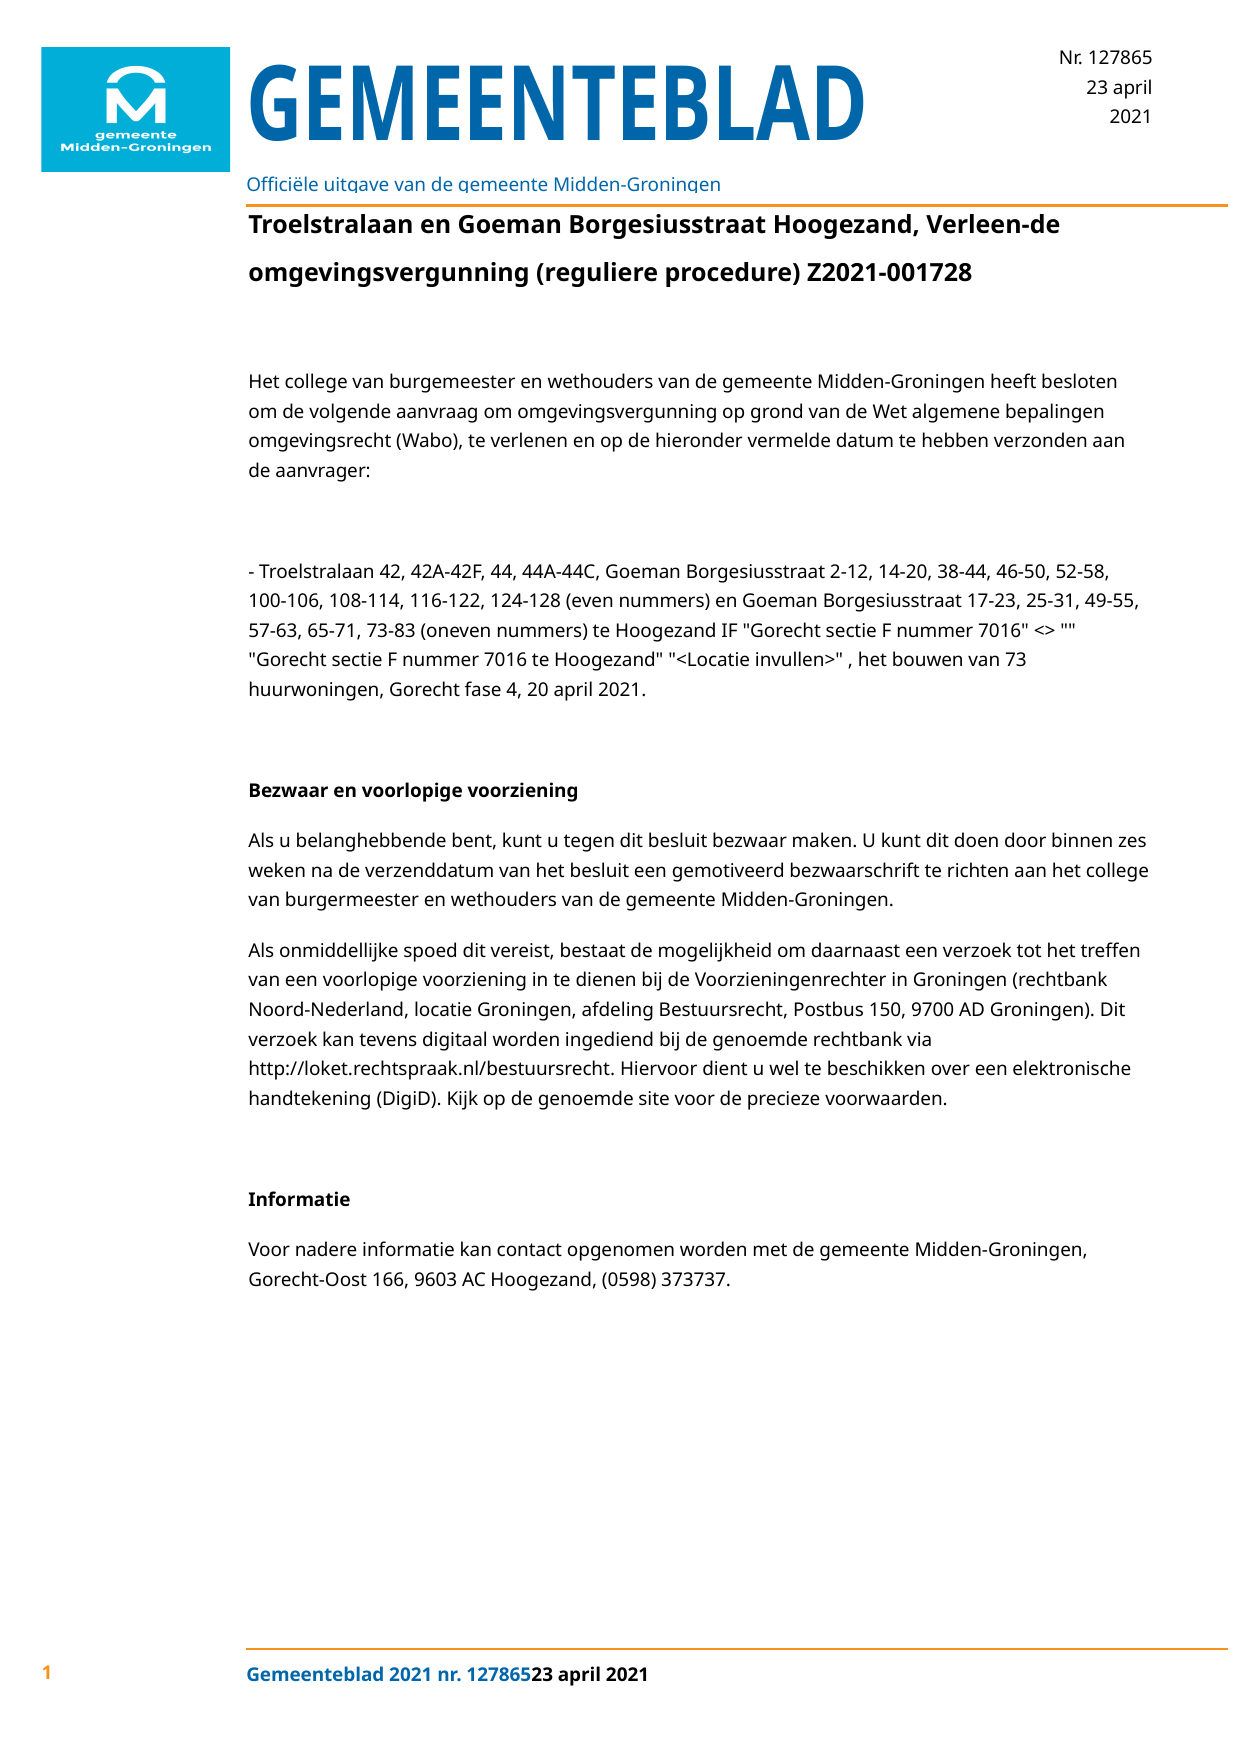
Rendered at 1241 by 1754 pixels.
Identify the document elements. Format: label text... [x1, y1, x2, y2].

text Voor nadere informatie kan contact opgenomen worden met de gemeente Midden-Groningen, Gorecht-Oost 166, 9603 AC Hoogezand, (0598) 373737. [248, 1236, 1152, 1292]
text Bezwaar en voorlopige voorziening [248, 777, 1152, 803]
text Als u belanghebbende bent, kunt u tegen dit besluit bezwaar maken. U kunt dit doen door binnen zes weken na de verzenddatum van het besluit een gemotiveerd bezwaarschrift te richten aan het college van burgermeester en wethouders van de gemeente Midden-Groningen. [248, 827, 1152, 912]
text Troelstralaan en Goeman Borgesiusstraat Hoogezand, Verleen-de omgevingsvergunning (reguliere procedure) Z2021-001728 [248, 207, 1152, 288]
text - Troelstralaan 42, 42A-42F, 44, 44A-44C, Goeman Borgesiusstraat 2-12, 14-20, 38-44, 46-50, 52-58, 100-106, 108-114, 116-122, 124-128 (even nummers) en Goeman Borgesiusstraat 17-23, 25-31, 49-55, 57-63, 65-71, 73-83 (oneven nummers) te Hoogezand IF "Gorecht sectie F nummer 7016" <> "" "Gorecht sectie F nummer 7016 te Hoogezand" "<Locatie invullen>" , het bouwen van 73 huurwoningen, Gorecht fase 4, 20 april 2021. [248, 558, 1152, 702]
picture [184, 146, 190, 153]
text Als onmiddellijke spoed dit vereist, bestaat de mogelijkheid om daarnaast een verzoek tot het treffen van een voorlopige voorziening in te dienen bij de Voorzieningenrechter in Groningen (rechtbank Noord-Nederland, locatie Groningen, afdeling Bestuursrecht, Postbus 150, 9700 AD Groningen). Dit verzoek kan tevens digitaal worden ingediend bij de genoemde rechtbank via http://loket.rechtspraak.nl/bestuursrecht. Hiervoor dient u wel te beschikken over een elektronische handtekening (DigiD). Kijk op de genoemde site voor de precieze voorwaarden. [248, 937, 1152, 1111]
picture [107, 89, 165, 122]
text Het college van burgemeester en wethouders van de gemeente Midden-Groningen heeft besloten om de volgende aanvraag om omgevingsvergunning op grond van de Wet algemene bepalingen omgevingsrecht (Wabo), te verlenen en op de hieronder vermelde datum te hebben verzonden aan de aanvrager: [248, 368, 1152, 483]
picture [108, 66, 164, 82]
text Informatie [248, 1186, 1152, 1212]
